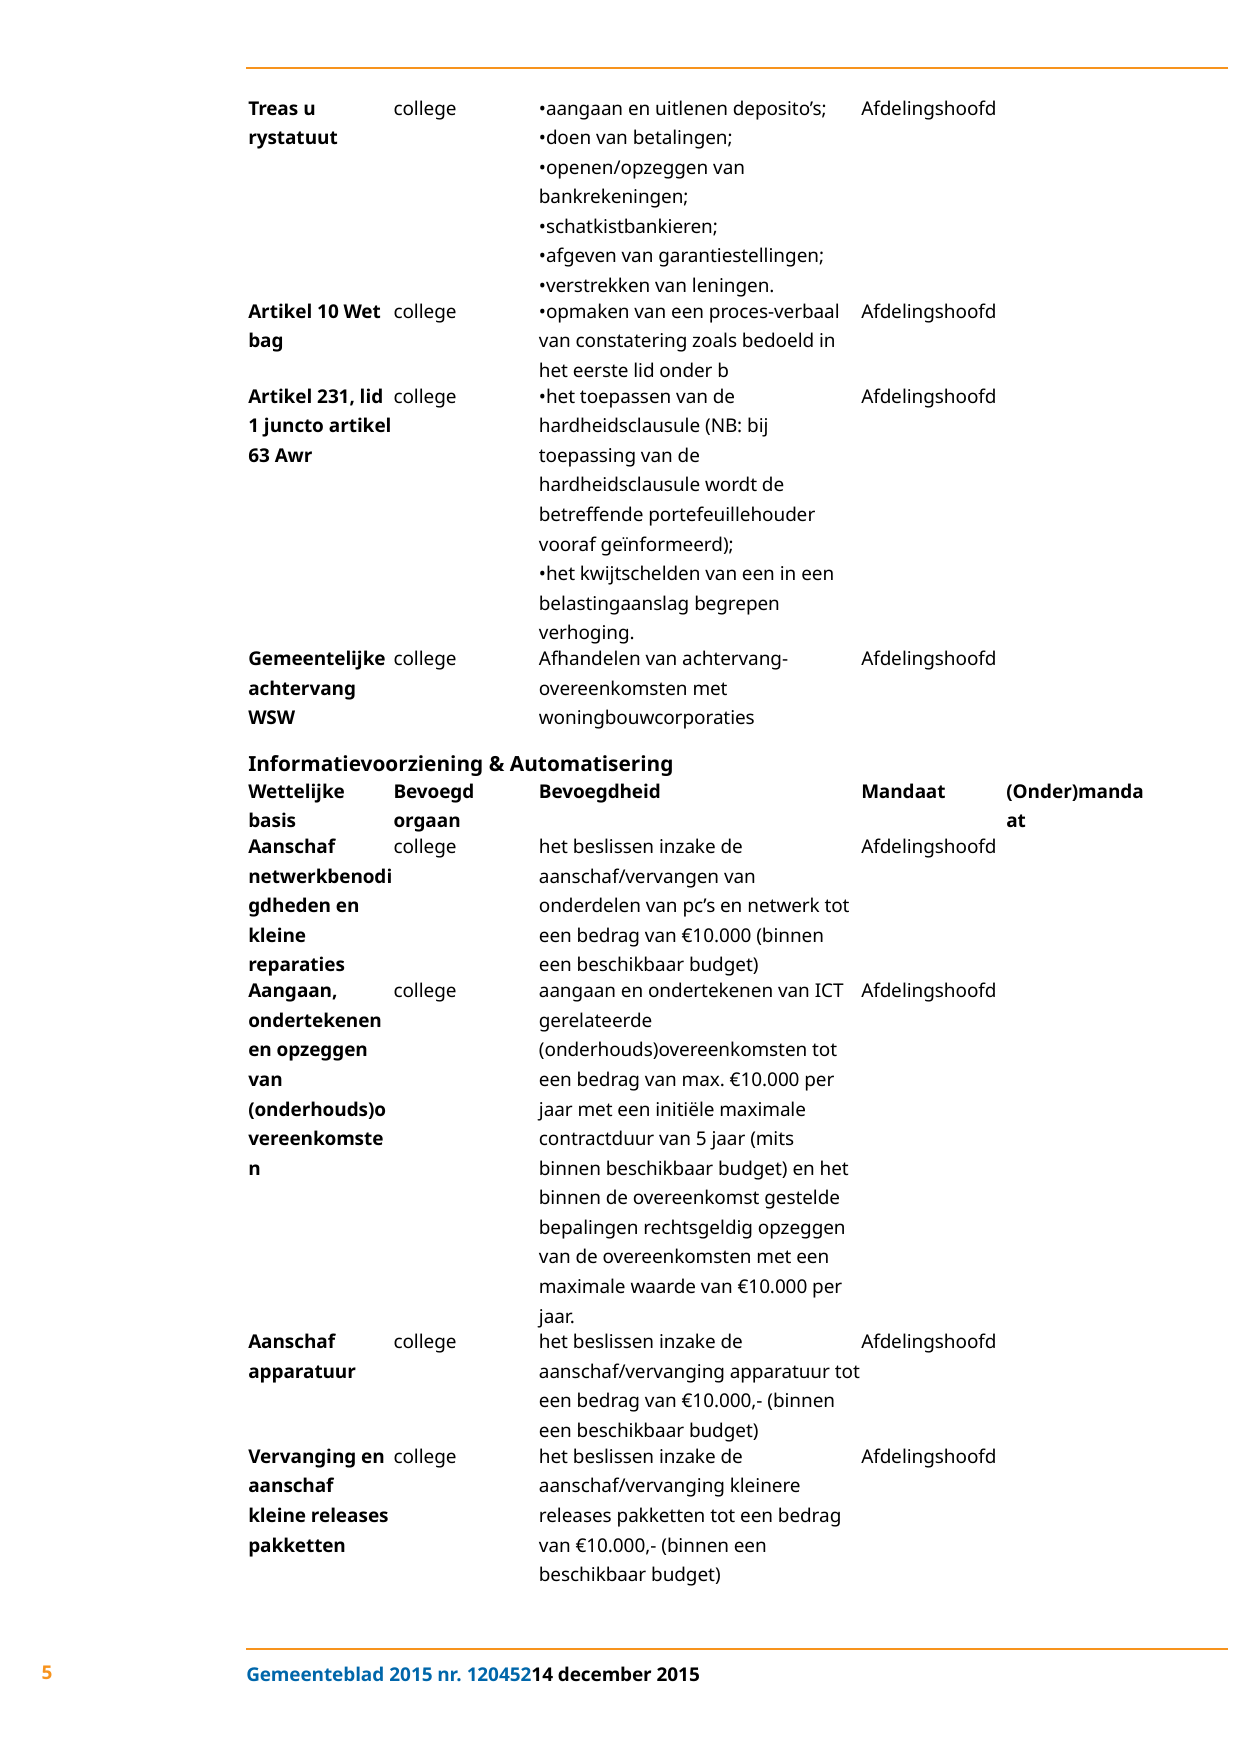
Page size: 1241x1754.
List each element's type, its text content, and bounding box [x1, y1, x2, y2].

table_cell college [393, 645, 539, 730]
table_cell aangaan en ondertekenen van ICT gerelateerde (onderhouds)overeenkomsten tot een bedrag van max. €10.000 per jaar met een initiële maximale contractduur van 5 jaar (mits binnen beschikbaar budget) en het binnen de overeenkomst gestelde bepalingen rechtsgeldig opzeggen van de overeenkomsten met een maximale waarde van €10.000 per jaar. [539, 978, 861, 1328]
table_header (Onder)mandaat [1006, 778, 1152, 833]
table_cell college [393, 95, 539, 298]
table_cell [1006, 298, 1152, 383]
table_header Bevoegdheid [539, 778, 861, 833]
table_cell Afdelingshoofd [861, 1443, 1006, 1587]
table_cell college [393, 1443, 539, 1587]
table_cell [1006, 645, 1152, 730]
table_cell Treas u rystatuut [248, 95, 393, 298]
table_cell Afdelingshoofd [861, 1329, 1006, 1443]
table_cell [1006, 978, 1152, 1328]
table_cell Afhandelen van achtervang-overeenkomsten met woningbouwcorporaties [539, 645, 861, 730]
table_cell •het toepassen van de hardheidsclausule (NB: bij toepassing van de hardheidsclausule wordt de betreffende portefeuillehouder vooraf geïnformeerd); •het kwijtschelden van een in een belastingaanslag begrepen verhoging. [539, 383, 861, 645]
table_cell Afdelingshoofd [861, 978, 1006, 1328]
table_cell Vervanging en aanschaf kleine releases pakketten [248, 1443, 393, 1587]
table_cell [1006, 383, 1152, 645]
table_cell [1006, 1329, 1152, 1443]
table_cell Afdelingshoofd [861, 383, 1006, 645]
table_cell college [393, 833, 539, 977]
table_header Mandaat [861, 778, 1006, 833]
table_cell Artikel 231, lid 1 juncto artikel 63 Awr [248, 383, 393, 645]
table_cell het beslissen inzake de aanschaf/vervanging apparatuur tot een bedrag van €10.000,- (binnen een beschikbaar budget) [539, 1329, 861, 1443]
table_cell •aangaan en uitlenen deposito’s; •doen van betalingen; •openen/opzeggen van bankrekeningen; •schatkistbankieren; •afgeven van garantiestellingen; •verstrekken van leningen. [539, 95, 861, 298]
table_cell Afdelingshoofd [861, 645, 1006, 730]
table_cell college [393, 383, 539, 645]
table_header Bevoegd orgaan [393, 778, 539, 833]
table_cell •opmaken van een proces-verbaal van constatering zoals bedoeld in het eerste lid onder b [539, 298, 861, 383]
table_cell Aangaan, ondertekenen en opzeggen van (onderhouds)overeenkomsten [248, 978, 393, 1328]
text Informatievoorziening & Automatisering [248, 749, 1152, 778]
table_cell [1006, 1443, 1152, 1587]
table_cell college [393, 978, 539, 1328]
table_cell Aanschaf apparatuur [248, 1329, 393, 1443]
table_cell Gemeentelijke achtervang WSW [248, 645, 393, 730]
table_cell Artikel 10 Wet bag [248, 298, 393, 383]
table_cell Afdelingshoofd [861, 833, 1006, 977]
picture [41, 47, 231, 172]
table_cell Afdelingshoofd [861, 95, 1006, 298]
table_cell [1006, 95, 1152, 298]
table_cell college [393, 298, 539, 383]
table_cell het beslissen inzake de aanschaf/vervangen van onderdelen van pc’s en netwerk tot een bedrag van €10.000 (binnen een beschikbaar budget) [539, 833, 861, 977]
table_header Wettelijke basis [248, 778, 393, 833]
table_cell college [393, 1329, 539, 1443]
table_cell het beslissen inzake de aanschaf/vervanging kleinere releases pakketten tot een bedrag van €10.000,- (binnen een beschikbaar budget) [539, 1443, 861, 1587]
table_cell Afdelingshoofd [861, 298, 1006, 383]
table_cell [1006, 833, 1152, 977]
table_cell Aanschaf netwerkbenodigdheden en kleine reparaties [248, 833, 393, 977]
